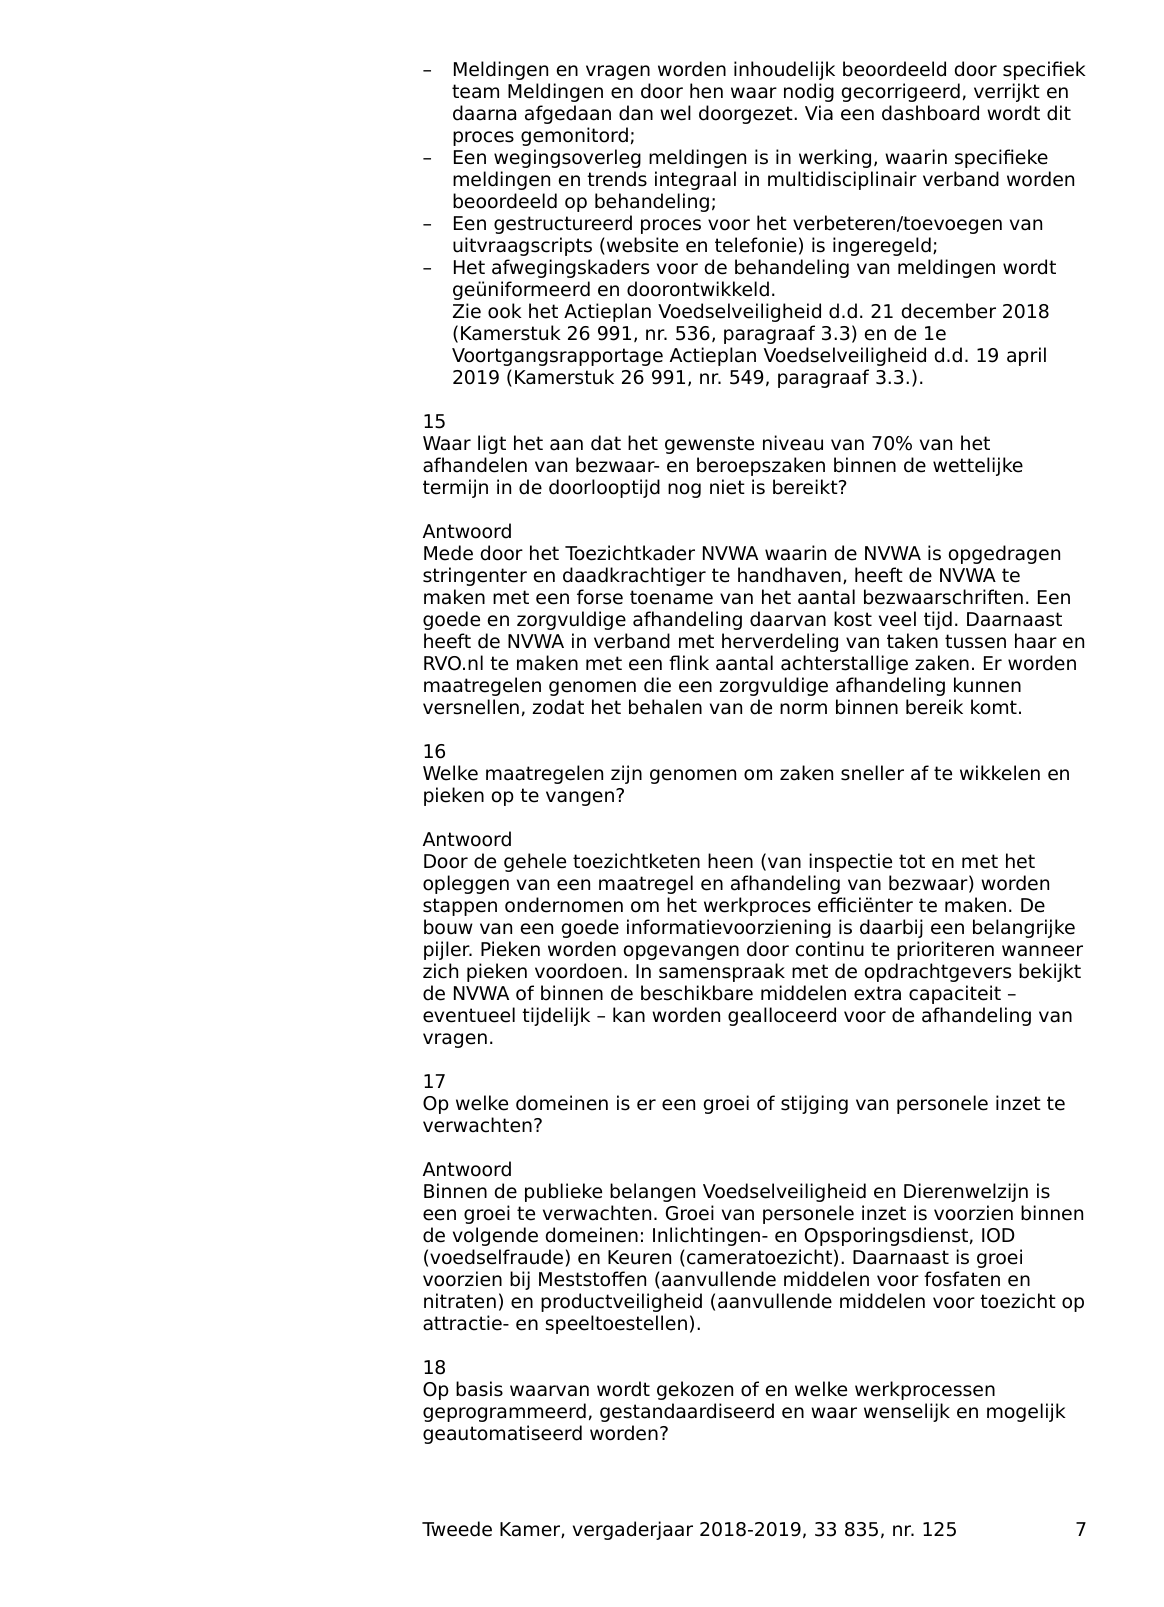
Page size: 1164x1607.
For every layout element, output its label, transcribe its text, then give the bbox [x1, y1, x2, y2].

text – Het afwegingskaders voor de behandeling van meldingen wordt geüniformeerd en doorontwikkeld. [422, 257, 1087, 301]
text Mede door het Toezichtkader NVWA waarin de NVWA is opgedragen stringenter en daadkrachtiger te handhaven, heeft de NVWA te maken met een forse toename van het aantal bezwaarschriften. Een goede en zorgvuldige afhandeling daarvan kost veel tijd. Daarnaast heeft de NVWA in verband met herverdeling van taken tussen haar en RVO.nl te maken met een flink aantal achterstallige zaken. Er worden maatregelen genomen die een zorgvuldige afhandeling kunnen versnellen, zodat het behalen van de norm binnen bereik komt. [422, 543, 1087, 719]
text Antwoord [422, 521, 1087, 543]
text Waar ligt het aan dat het gewenste niveau van 70% van het afhandelen van bezwaar- en beroepszaken binnen de wettelijke termijn in de doorlooptijd nog niet is bereikt? [422, 433, 1087, 499]
text Op welke domeinen is er een groei of stijging van personele inzet te verwachten? [422, 1093, 1087, 1137]
text Zie ook het Actieplan Voedselveiligheid d.d. 21 december 2018 (Kamerstuk 26 991, nr. 536, paragraaf 3.3) en de 1e Voortgangsrapportage Actieplan Voedselveiligheid d.d. 19 april 2019 (Kamerstuk 26 991, nr. 549, paragraaf 3.3.). [452, 301, 1087, 389]
text 17 [422, 1071, 1087, 1093]
text – Een wegingsoverleg meldingen is in werking, waarin specifieke meldingen en trends integraal in multidisciplinair verband worden beoordeeld op behandeling; [422, 147, 1087, 213]
text Binnen de publieke belangen Voedselveiligheid en Dierenwelzijn is een groei te verwachten. Groei van personele inzet is voorzien binnen de volgende domeinen: Inlichtingen- en Opsporingsdienst, IOD (voedselfraude) en Keuren (cameratoezicht). Daarnaast is groei voorzien bij Meststoffen (aanvullende middelen voor fosfaten en nitraten) en productveiligheid (aanvullende middelen voor toezicht op attractie- en speeltoestellen). [422, 1181, 1087, 1335]
text Op basis waarvan wordt gekozen of en welke werkprocessen geprogrammeerd, gestandaardiseerd en waar wenselijk en mogelijk geautomatiseerd worden? [422, 1379, 1087, 1445]
text Antwoord [422, 1159, 1087, 1181]
text Antwoord [422, 829, 1087, 851]
text 18 [422, 1357, 1087, 1379]
text Welke maatregelen zijn genomen om zaken sneller af te wikkelen en pieken op te vangen? [422, 763, 1087, 807]
text 16 [422, 741, 1087, 763]
text – Een gestructureerd proces voor het verbeteren/toevoegen van uitvraagscripts (website en telefonie) is ingeregeld; [422, 213, 1087, 257]
text 15 [422, 411, 1087, 433]
text Door de gehele toezichtketen heen (van inspectie tot en met het opleggen van een maatregel en afhandeling van bezwaar) worden stappen ondernomen om het werkproces efficiënter te maken. De bouw van een goede informatievoorziening is daarbij een belangrijke pijler. Pieken worden opgevangen door continu te prioriteren wanneer zich pieken voordoen. In samenspraak met de opdrachtgevers bekijkt de NVWA of binnen de beschikbare middelen extra capaciteit – eventueel tijdelijk – kan worden gealloceerd voor de afhandeling van vragen. [422, 851, 1087, 1049]
text – Meldingen en vragen worden inhoudelijk beoordeeld door specifiek team Meldingen en door hen waar nodig gecorrigeerd, verrijkt en daarna afgedaan dan wel doorgezet. Via een dashboard wordt dit proces gemonitord; [422, 59, 1087, 147]
